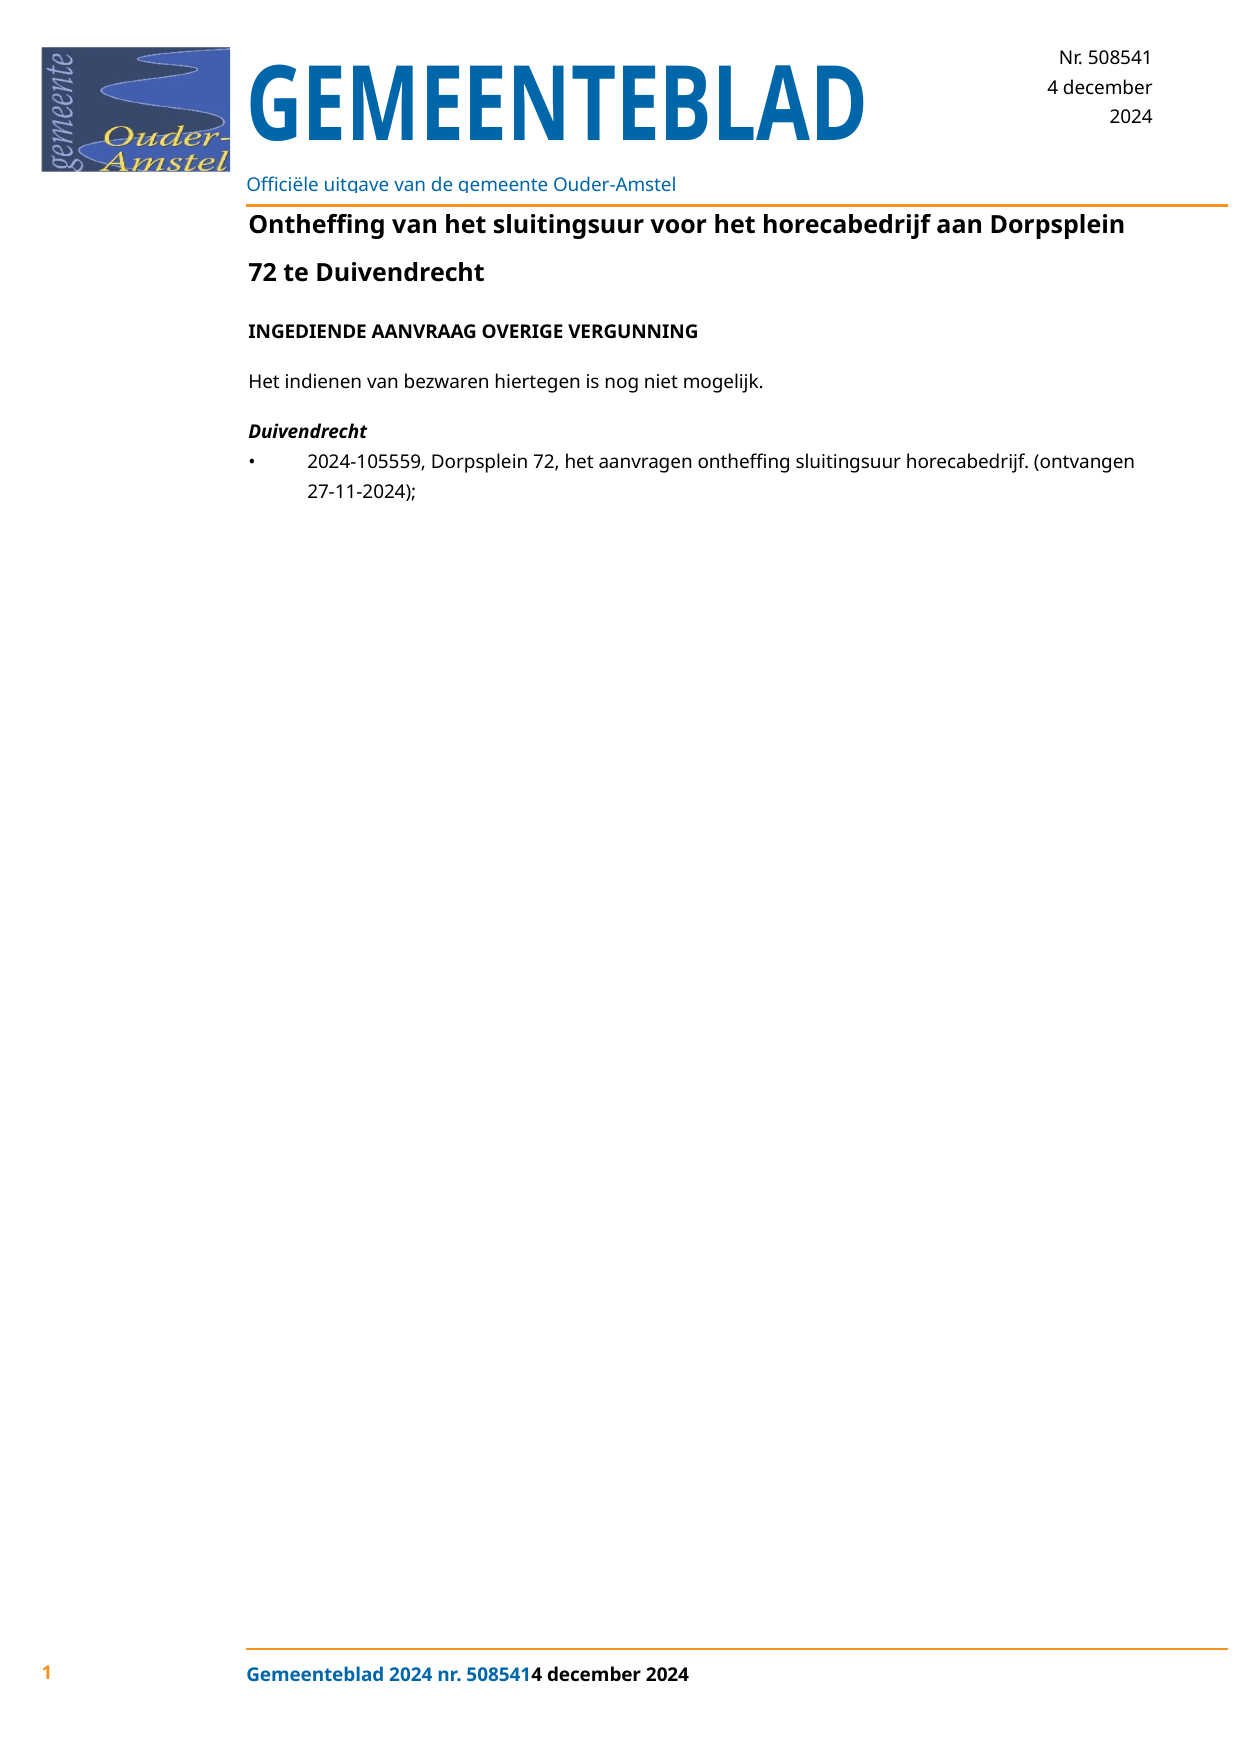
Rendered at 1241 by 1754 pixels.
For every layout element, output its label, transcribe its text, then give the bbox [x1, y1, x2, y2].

text Ontheffing van het sluitingsuur voor het horecabedrijf aan Dorpsplein 72 te Duivendrecht [248, 207, 1152, 288]
text Duivendrecht [248, 419, 1152, 444]
list 2024-105559, Dorpsplein 72, het aanvragen ontheffing sluitingsuur horecabedrijf. (ontvangen 27-11-2024); [248, 448, 1152, 504]
text INGEDIENDE AANVRAAG OVERIGE VERGUNNING [248, 318, 1152, 344]
picture [41, 47, 231, 172]
text Het indienen van bezwaren hiertegen is nog niet mogelijk. [248, 368, 1152, 394]
